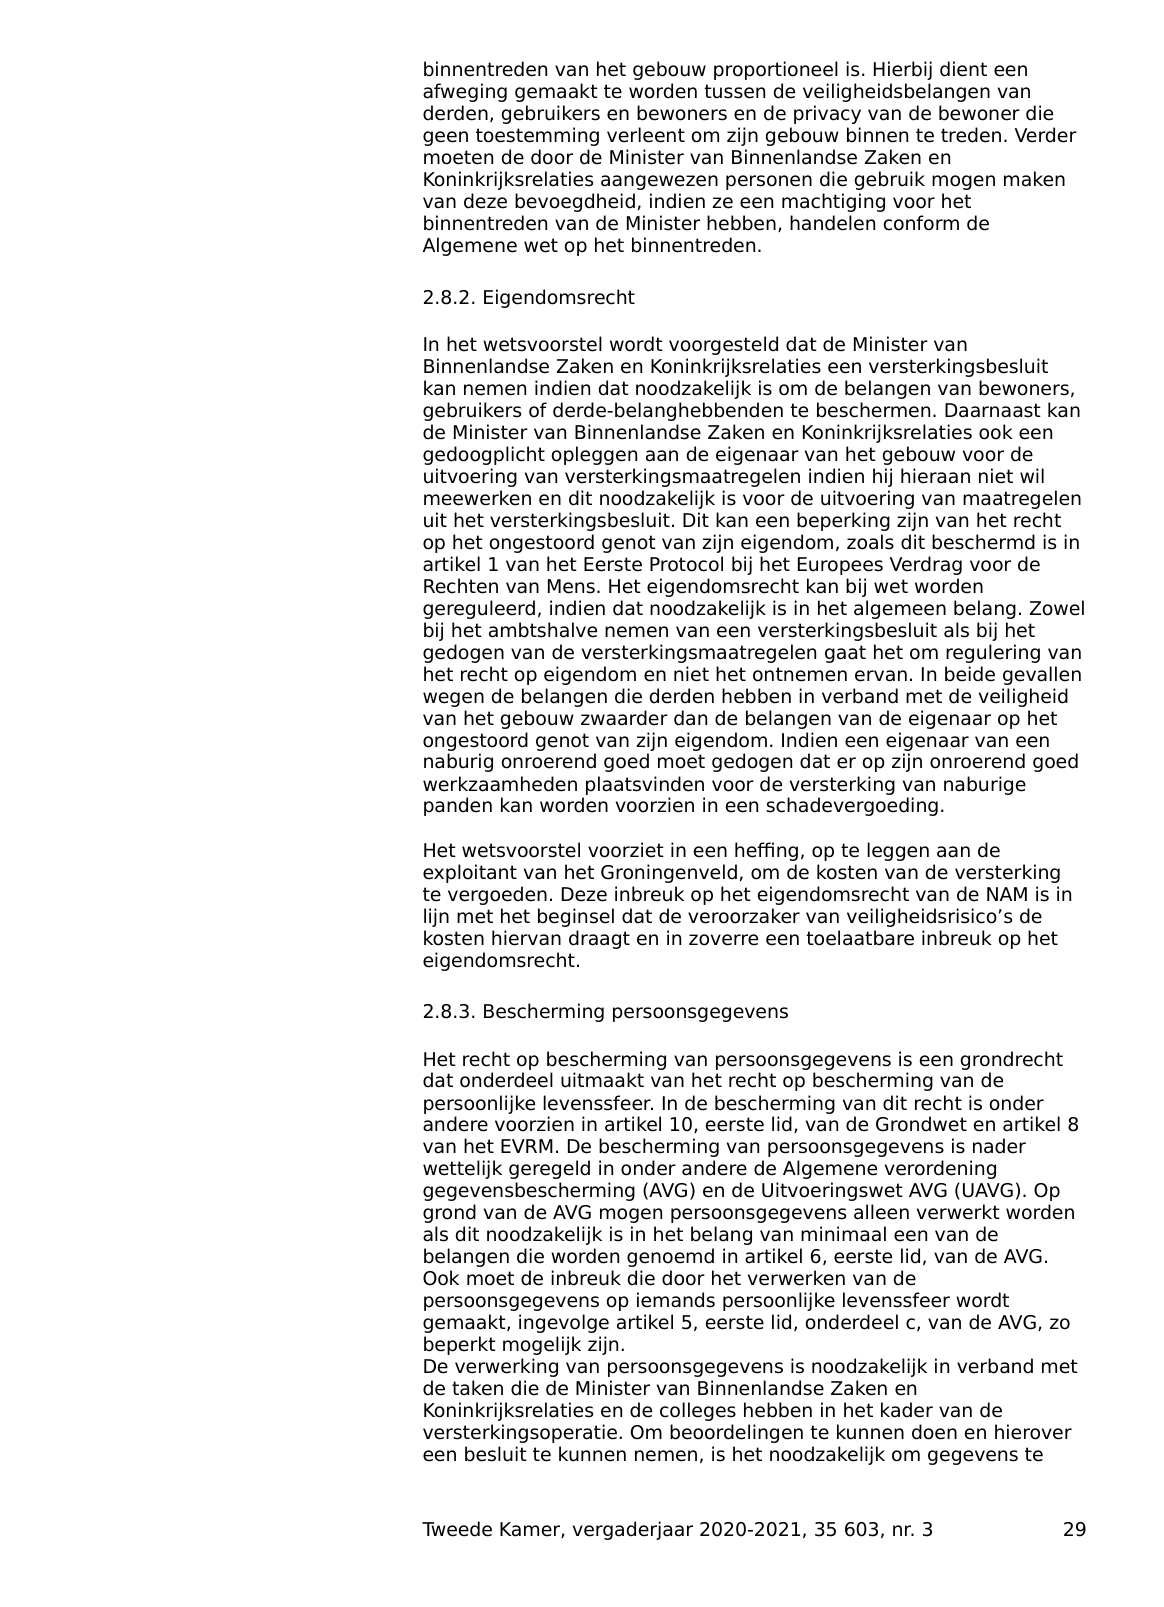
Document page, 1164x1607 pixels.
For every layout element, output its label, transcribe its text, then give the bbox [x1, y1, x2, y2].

text binnentreden van het gebouw proportioneel is. Hierbij dient een afweging gemaakt te worden tussen de veiligheidsbelangen van derden, gebruikers en bewoners en de privacy van de bewoner die geen toestemming verleent om zijn gebouw binnen te treden. Verder moeten de door de Minister van Binnenlandse Zaken en Koninkrijksrelaties aangewezen personen die gebruik mogen maken van deze bevoegdheid, indien ze een machtiging voor het binnentreden van de Minister hebben, handelen conform de Algemene wet op het binnentreden. [422, 59, 1087, 257]
text In het wetsvoorstel wordt voorgesteld dat de Minister van Binnenlandse Zaken en Koninkrijksrelaties een versterkingsbesluit kan nemen indien dat noodzakelijk is om de belangen van bewoners, gebruikers of derde-belanghebbenden te beschermen. Daarnaast kan de Minister van Binnenlandse Zaken en Koninkrijksrelaties ook een gedoogplicht opleggen aan de eigenaar van het gebouw voor de uitvoering van versterkingsmaatregelen indien hij hieraan niet wil meewerken en dit noodzakelijk is voor de uitvoering van maatregelen uit het versterkingsbesluit. Dit kan een beperking zijn van het recht op het ongestoord genot van zijn eigendom, zoals dit beschermd is in artikel 1 van het Eerste Protocol bij het Europees Verdrag voor de Rechten van Mens. Het eigendomsrecht kan bij wet worden gereguleerd, indien dat noodzakelijk is in het algemeen belang. Zowel bij het ambtshalve nemen van een versterkingsbesluit als bij het gedogen van de versterkingsmaatregelen gaat het om regulering van het recht op eigendom en niet het ontnemen ervan. In beide gevallen wegen de belangen die derden hebben in verband met de veiligheid van het gebouw zwaarder dan de belangen van de eigenaar op het ongestoord genot van zijn eigendom. Indien een eigenaar van een naburig onroerend goed moet gedogen dat er op zijn onroerend goed werkzaamheden plaatsvinden voor de versterking van naburige panden kan worden voorzien in een schadevergoeding. [422, 334, 1087, 817]
subtitle 2.8.3. Bescherming persoonsgegevens [422, 1001, 1087, 1023]
text De verwerking van persoonsgegevens is noodzakelijk in verband met de taken die de Minister van Binnenlandse Zaken en Koninkrijksrelaties en de colleges hebben in het kader van de versterkingsoperatie. Om beoordelingen te kunnen doen en hierover een besluit te kunnen nemen, is het noodzakelijk om gegevens te [422, 1356, 1087, 1466]
text Het recht op bescherming van persoonsgegevens is een grondrecht dat onderdeel uitmaakt van het recht op bescherming van de persoonlijke levenssfeer. In de bescherming van dit recht is onder andere voorzien in artikel 10, eerste lid, van de Grondwet en artikel 8 van het EVRM. De bescherming van persoonsgegevens is nader wettelijk geregeld in onder andere de Algemene verordening gegevensbescherming (AVG) en de Uitvoeringswet AVG (UAVG). Op grond van de AVG mogen persoonsgegevens alleen verwerkt worden als dit noodzakelijk is in het belang van minimaal een van de belangen die worden genoemd in artikel 6, eerste lid, van de AVG. Ook moet de inbreuk die door het verwerken van de persoonsgegevens op iemands persoonlijke levenssfeer wordt gemaakt, ingevolge artikel 5, eerste lid, onderdeel c, van de AVG, zo beperkt mogelijk zijn. [422, 1048, 1087, 1356]
subtitle 2.8.2. Eigendomsrecht [422, 287, 1087, 309]
text Het wetsvoorstel voorziet in een heffing, op te leggen aan de exploitant van het Groningenveld, om de kosten van de versterking te vergoeden. Deze inbreuk op het eigendomsrecht van de NAM is in lijn met het beginsel dat de veroorzaker van veiligheidsrisico’s de kosten hiervan draagt en in zoverre een toelaatbare inbreuk op het eigendomsrecht. [422, 839, 1087, 971]
